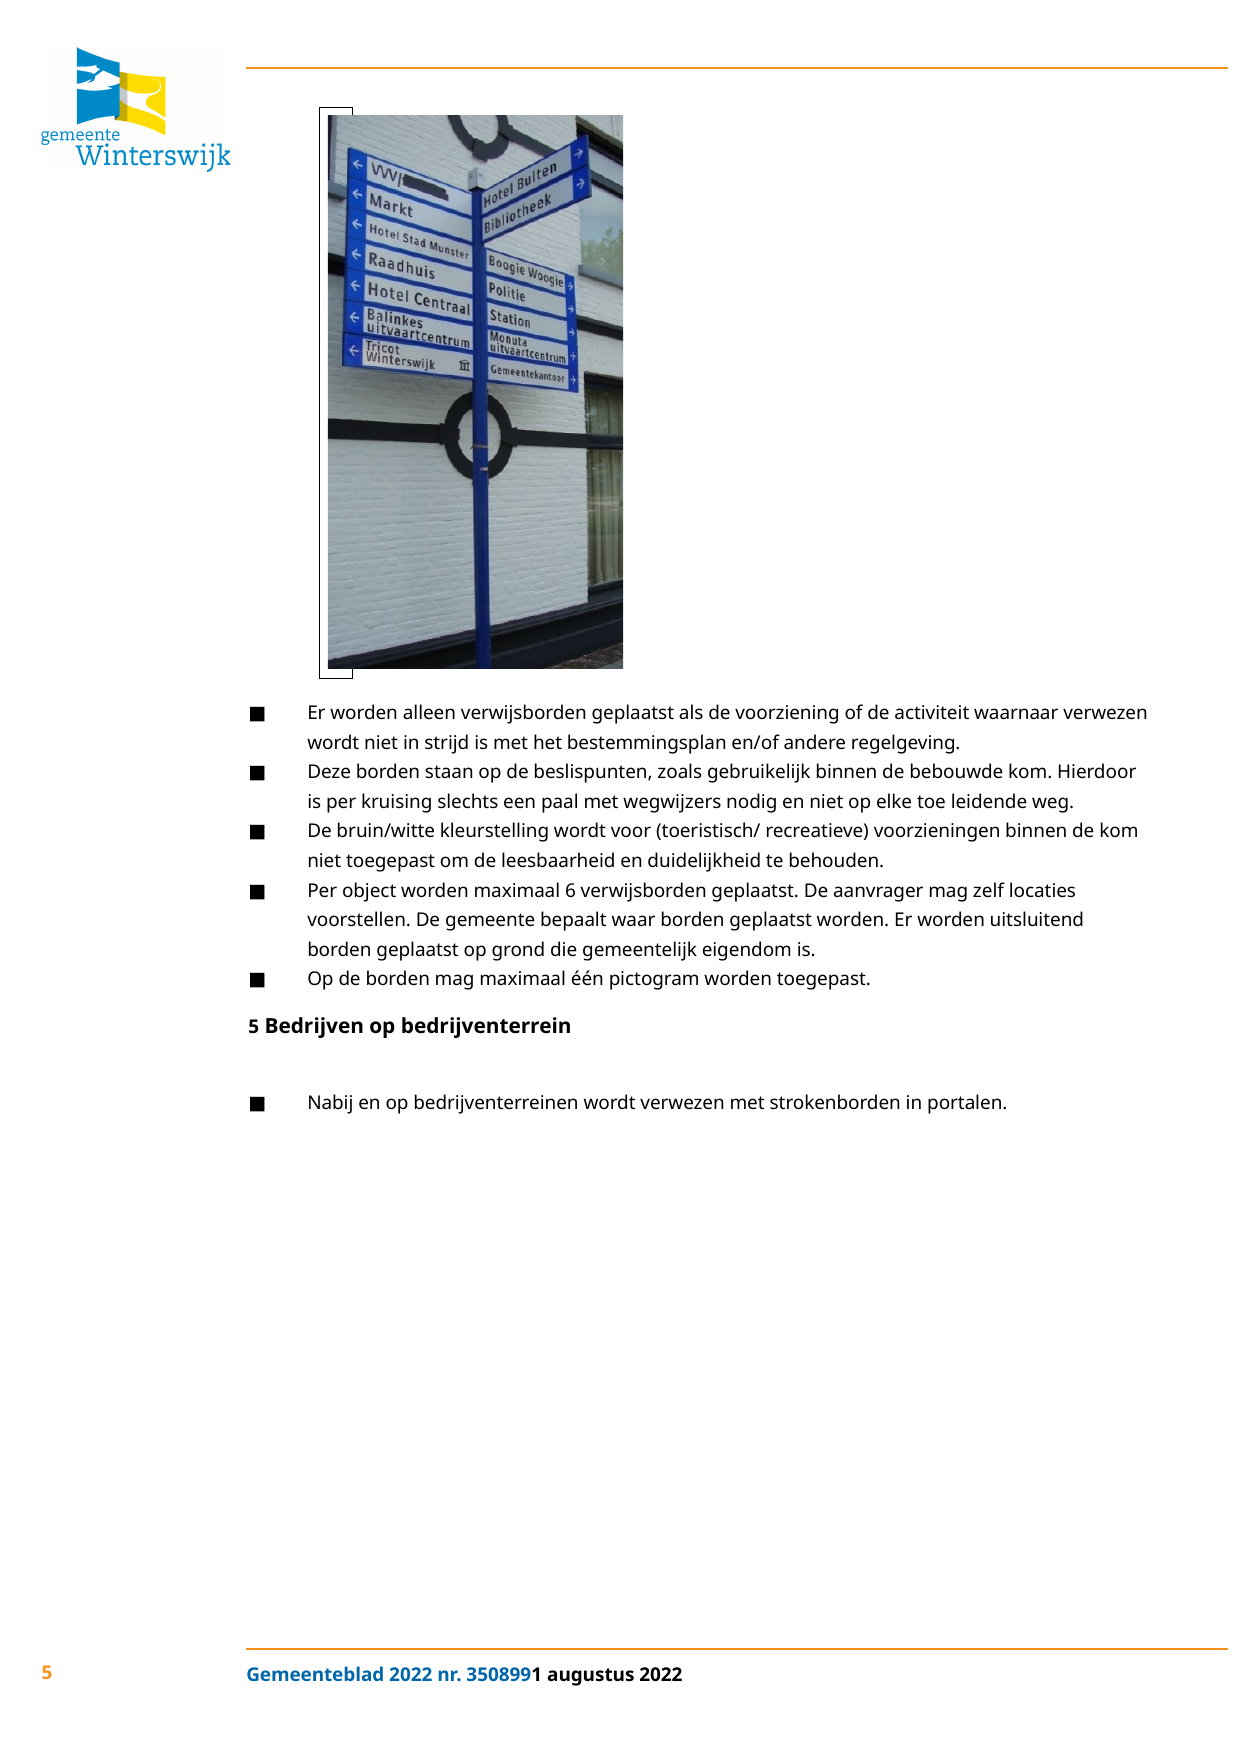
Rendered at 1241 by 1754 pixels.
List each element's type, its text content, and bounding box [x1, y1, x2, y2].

list Nabij en op bedrijventerreinen wordt verwezen met strokenborden in portalen. [248, 1089, 1152, 1114]
picture [327, 115, 624, 669]
picture [41, 47, 231, 172]
list De bruin/witte kleurstelling wordt voor (toeristisch/ recreatieve) voorzieningen binnen de kom niet toegepast om de leesbaarheid en duidelijkheid te behouden. [248, 818, 1152, 873]
list Per object worden maximaal 6 verwijsborden geplaatst. De aanvrager mag zelf locaties voorstellen. De gemeente bepaalt waar borden geplaatst worden. Er worden uitsluitend borden geplaatst op grond die gemeentelijk eigendom is. [248, 877, 1152, 962]
list Deze borden staan op de beslispunten, zoals gebruikelijk binnen de bebouwde kom. Hierdoor is per kruising slechts een paal met wegwijzers nodig en niet op elke toe leidende weg. [248, 758, 1152, 814]
text 5 Bedrijven op bedrijventerrein [248, 1011, 1152, 1039]
picture [225, 153, 231, 162]
list Er worden alleen verwijsborden geplaatst als de voorziening of de activiteit waarnaar verwezen wordt niet in strijd is met het bestemmingsplan en/of andere regelgeving. [248, 699, 1152, 754]
list Op de borden mag maximaal één pictogram worden toegepast. [248, 966, 1152, 991]
